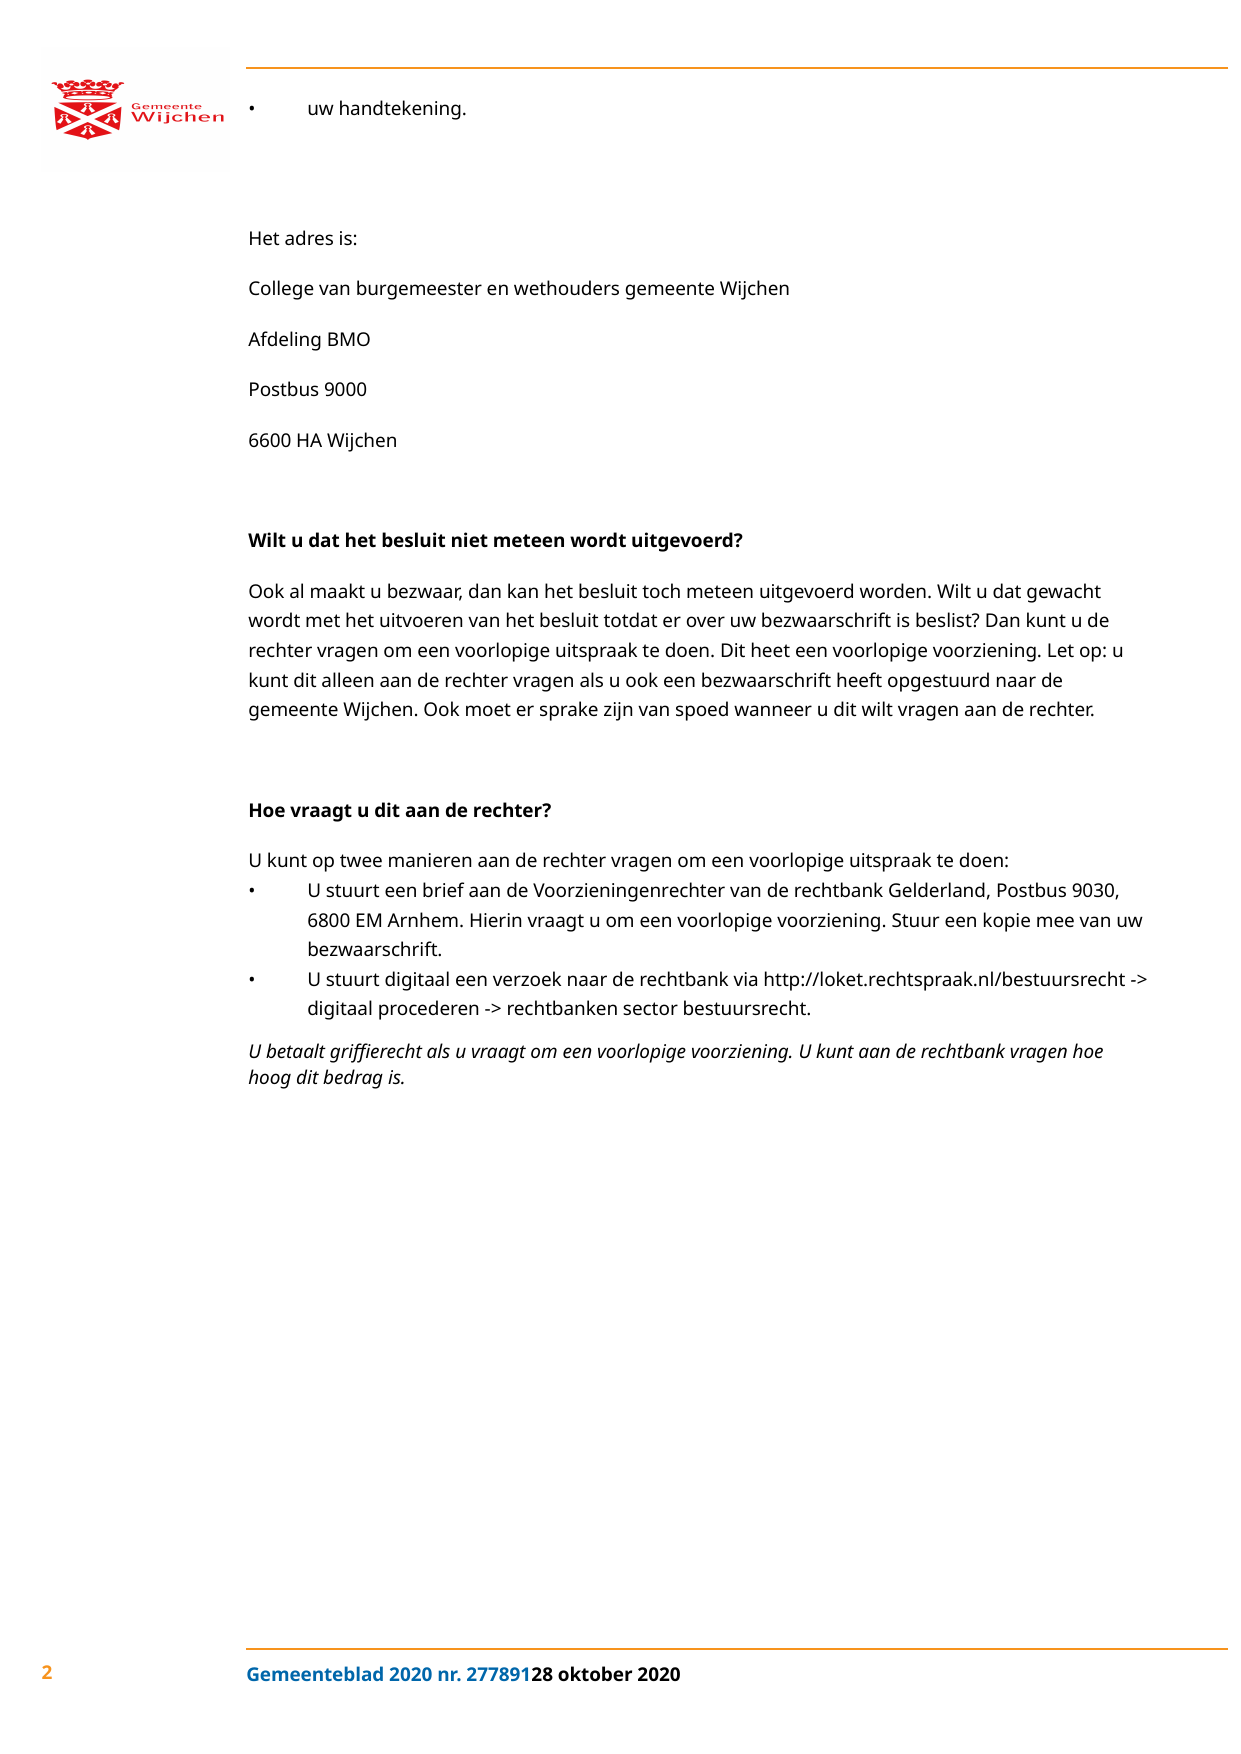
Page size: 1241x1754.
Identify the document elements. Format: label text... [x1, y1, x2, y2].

text Afdeling BMO [248, 326, 1152, 352]
text Wilt u dat het besluit niet meteen wordt uitgevoerd? [248, 528, 1152, 553]
text U kunt op twee manieren aan de rechter vragen om een voorlopige uitspraak te doen: [248, 848, 1152, 873]
list uw handtekening. [248, 95, 1152, 121]
text U betaalt griffierecht als u vraagt om een voorlopige voorziening. U kunt aan de rechtbank vragen hoe hoog dit bedrag is. [248, 1039, 1152, 1090]
list U stuurt digitaal een verzoek naar de rechtbank via http://loket.rechtspraak.nl/bestuursrecht -> digitaal procederen -> rechtbanken sector bestuursrecht. [248, 966, 1152, 1021]
picture [41, 47, 231, 172]
text 6600 HA Wijchen [248, 427, 1152, 453]
text College van burgemeester en wethouders gemeente Wijchen [248, 276, 1152, 301]
text Ook al maakt u bezwaar, dan kan het besluit toch meteen uitgevoerd worden. Wilt u dat gewacht wordt met het uitvoeren van het besluit totdat er over uw bezwaarschrift is beslist? Dan kunt u de rechter vragen om een voorlopige uitspraak te doen. Dit heet een voorlopige voorziening. Let op: u kunt dit alleen aan de rechter vragen als u ook een bezwaarschrift heeft opgestuurd naar de gemeente Wijchen. Ook moet er sprake zijn van spoed wanneer u dit wilt vragen aan de rechter. [248, 578, 1152, 722]
text Hoe vraagt u dit aan de rechter? [248, 797, 1152, 823]
list U stuurt een brief aan de Voorzieningenrechter van de rechtbank Gelderland, Postbus 9030, 6800 EM Arnhem. Hierin vraagt u om een voorlopige voorziening. Stuur een kopie mee van uw bezwaarschrift. [248, 877, 1152, 962]
text Het adres is: [248, 225, 1152, 251]
text Postbus 9000 [248, 376, 1152, 402]
